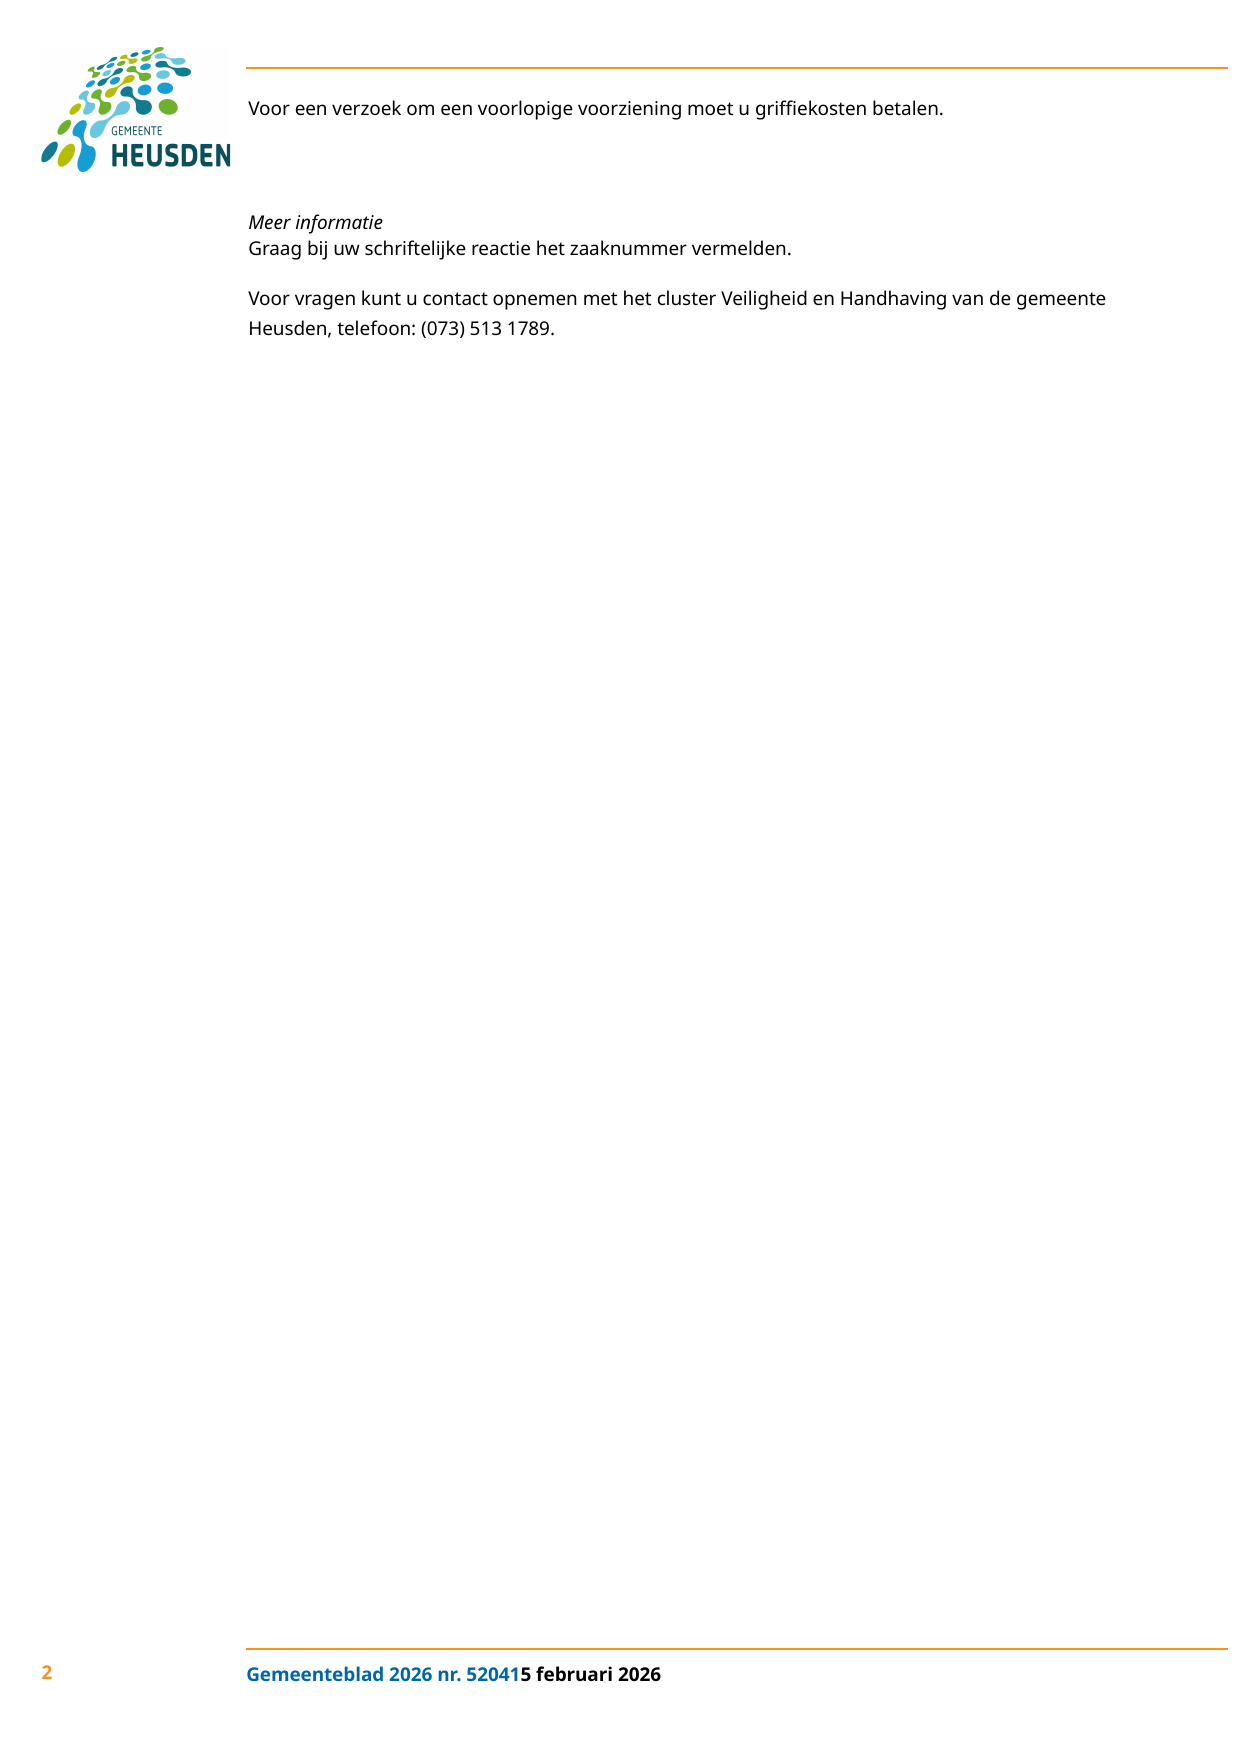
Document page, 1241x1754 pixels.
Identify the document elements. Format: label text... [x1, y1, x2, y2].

text Meer informatie [248, 209, 1152, 235]
picture [41, 47, 231, 172]
text Voor een verzoek om een voorlopige voorziening moet u griffiekosten betalen. [248, 95, 1152, 121]
text Voor vragen kunt u contact opnemen met het cluster Veiligheid en Handhaving van de gemeente Heusden, telefoon: (073) 513 1789. [248, 285, 1152, 341]
text Graag bij uw schriftelijke reactie het zaaknummer vermelden. [248, 235, 1152, 261]
